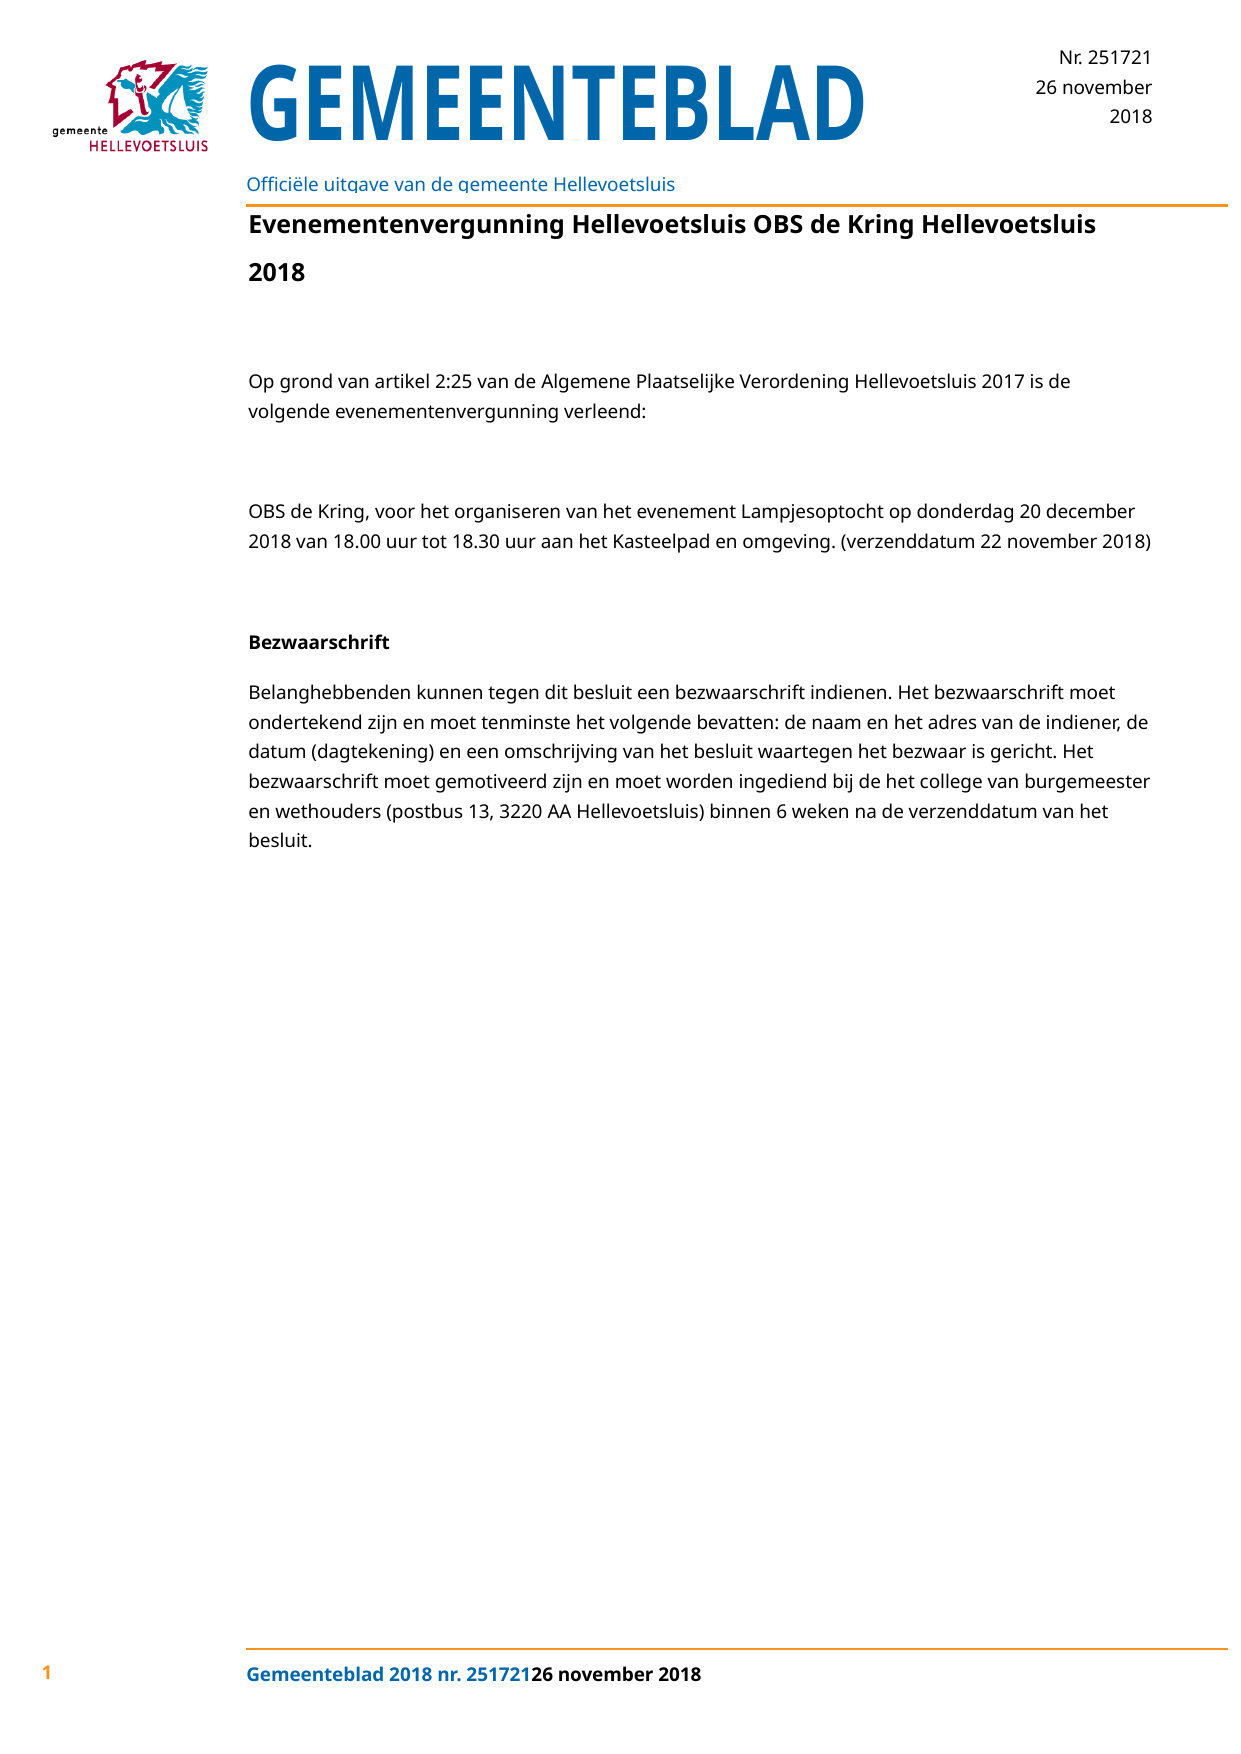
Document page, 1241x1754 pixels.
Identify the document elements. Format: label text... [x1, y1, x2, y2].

text Evenementenvergunning Hellevoetsluis OBS de Kring Hellevoetsluis 2018 [248, 207, 1152, 288]
text Belanghebbenden kunnen tegen dit besluit een bezwaarschrift indienen. Het bezwaarschrift moet ondertekend zijn en moet tenminste het volgende bevatten: de naam en het adres van de indiener, de datum (dagtekening) en een omschrijving van het besluit waartegen het bezwaar is gericht. Het bezwaarschrift moet gemotiveerd zijn en moet worden ingediend bij de het college van burgemeester en wethouders (postbus 13, 3220 AA Hellevoetsluis) binnen 6 weken na de verzenddatum van het besluit. [248, 679, 1152, 853]
text Op grond van artikel 2:25 van de Algemene Plaatselijke Verordening Hellevoetsluis 2017 is de volgende evenementenvergunning verleend: [248, 368, 1152, 424]
text OBS de Kring, voor het organiseren van het evenement Lampjesoptocht op donderdag 20 december 2018 van 18.00 uur tot 18.30 uur aan het Kasteelpad en omgeving. (verzenddatum 22 november 2018) [248, 499, 1152, 554]
text Bezwaarschrift [248, 629, 1152, 655]
picture [41, 47, 231, 172]
